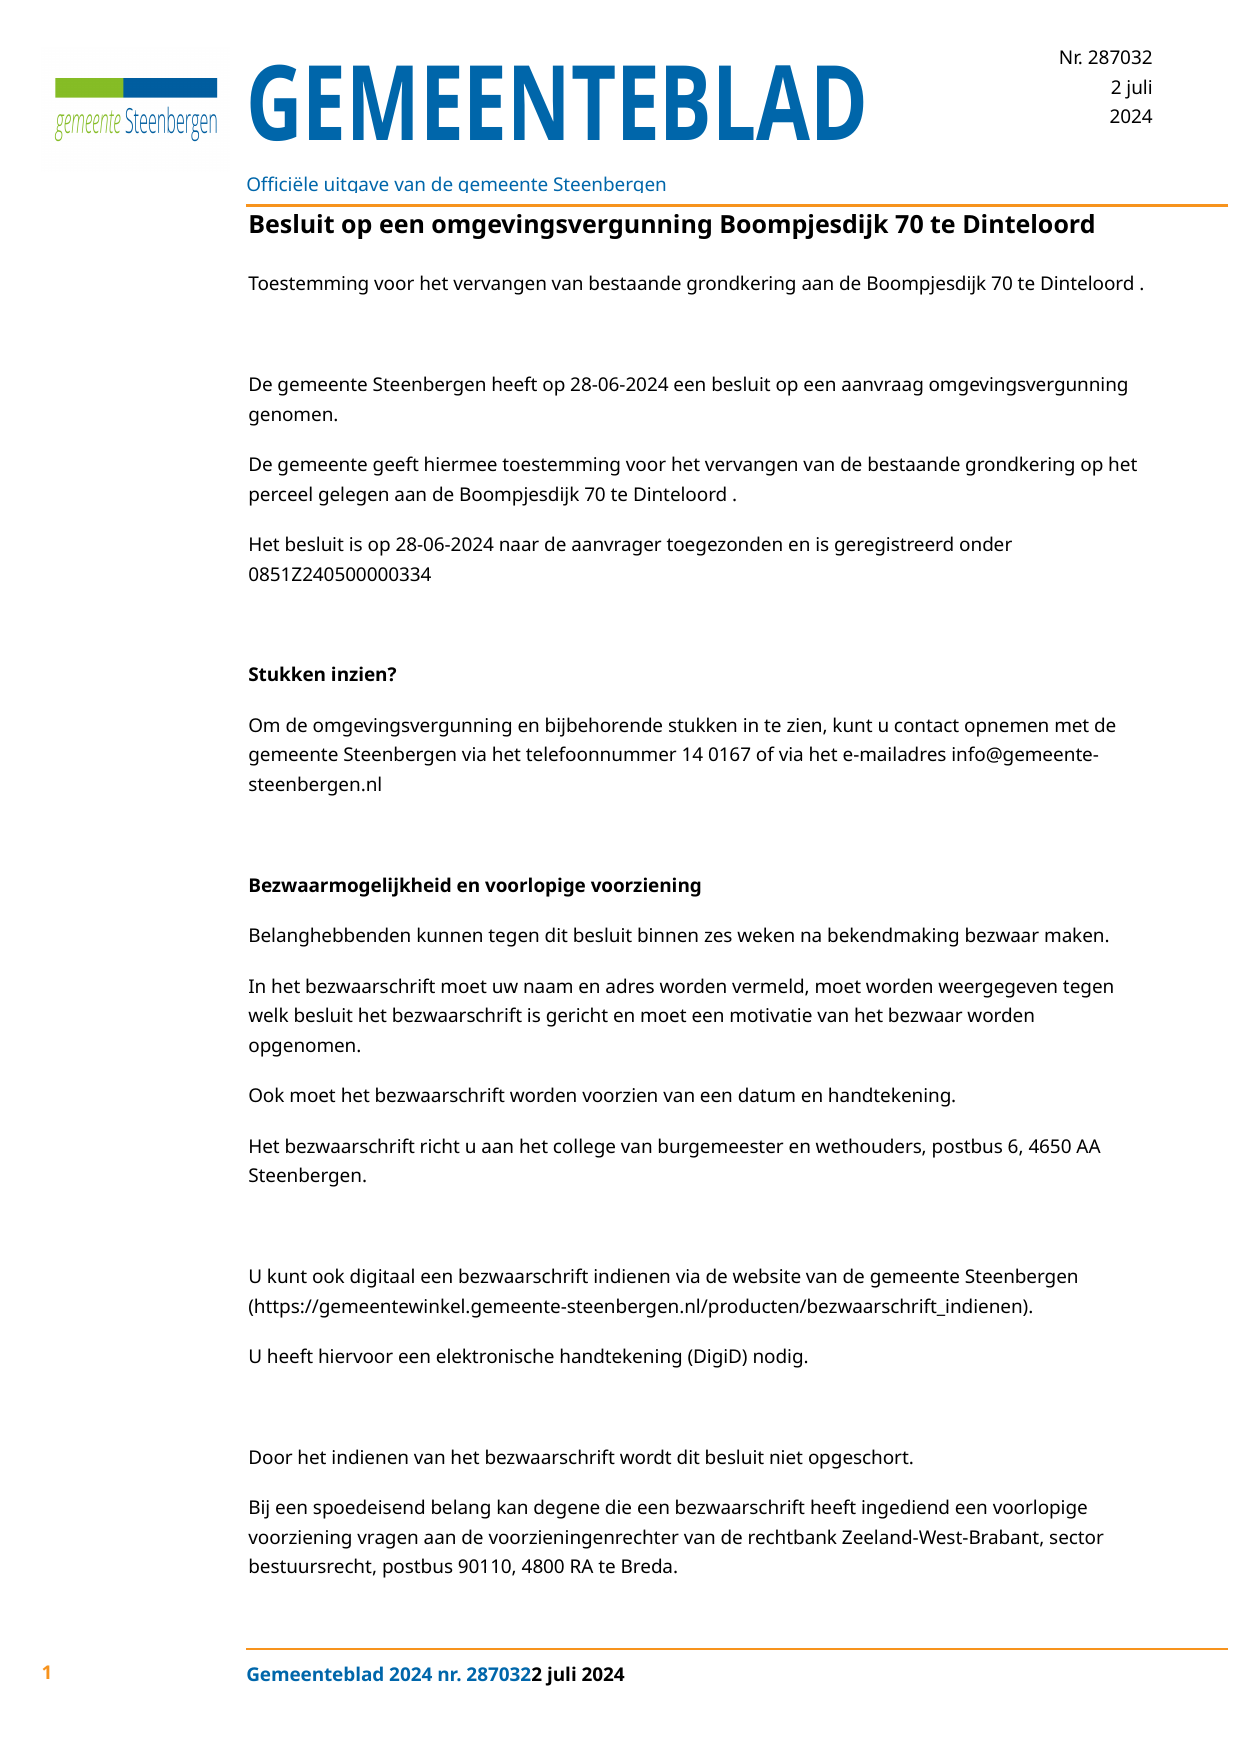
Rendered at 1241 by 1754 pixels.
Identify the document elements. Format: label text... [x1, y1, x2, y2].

text Stukken inzien? [248, 662, 1152, 687]
text In het bezwaarschrift moet uw naam en adres worden vermeld, moet worden weergegeven tegen welk besluit het bezwaarschrift is gericht en moet een motivatie van het bezwaar worden opgenomen. [248, 973, 1152, 1058]
text U kunt ook digitaal een bezwaarschrift indienen via de website van de gemeente Steenbergen (https://gemeentewinkel.gemeente-steenbergen.nl/producten/bezwaarschrift_indienen). [248, 1263, 1152, 1318]
text Bij een spoedeisend belang kan degene die een bezwaarschrift heeft ingediend een voorlopige voorziening vragen aan de voorzieningenrechter van de rechtbank Zeeland-West-Brabant, sector bestuursrecht, postbus 90110, 4800 RA te Breda. [248, 1494, 1152, 1579]
text Ook moet het bezwaarschrift worden voorzien van een datum en handtekening. [248, 1082, 1152, 1108]
text Toestemming voor het vervangen van bestaande grondkering aan de Boompjesdijk 70 te Dinteloord . [248, 270, 1152, 296]
text Het bezwaarschrift richt u aan het college van burgemeester en wethouders, postbus 6, 4650 AA Steenbergen. [248, 1133, 1152, 1188]
text Door het indienen van het bezwaarschrift wordt dit besluit niet opgeschort. [248, 1444, 1152, 1470]
text Besluit op een omgevingsvergunning Boompjesdijk 70 te Dinteloord [248, 207, 1152, 241]
text U heeft hiervoor een elektronische handtekening (DigiD) nodig. [248, 1343, 1152, 1369]
text Het besluit is op 28-06-2024 naar de aanvrager toegezonden en is geregistreerd onder 0851Z240500000334 [248, 531, 1152, 586]
text De gemeente Steenbergen heeft op 28-06-2024 een besluit op een aanvraag omgevingsvergunning genomen. [248, 371, 1152, 426]
picture [41, 47, 231, 172]
text Bezwaarmogelijkheid en voorlopige voorziening [248, 872, 1152, 898]
text Belanghebbenden kunnen tegen dit besluit binnen zes weken na bekendmaking bezwaar maken. [248, 922, 1152, 948]
text Om de omgevingsvergunning en bijbehorende stukken in te zien, kunt u contact opnemen met de gemeente Steenbergen via het telefoonnummer 14 0167 of via het e-mailadres info@gemeente-steenbergen.nl [248, 712, 1152, 797]
text De gemeente geeft hiermee toestemming voor het vervangen van de bestaande grondkering op het perceel gelegen aan de Boompjesdijk 70 te Dinteloord . [248, 451, 1152, 506]
